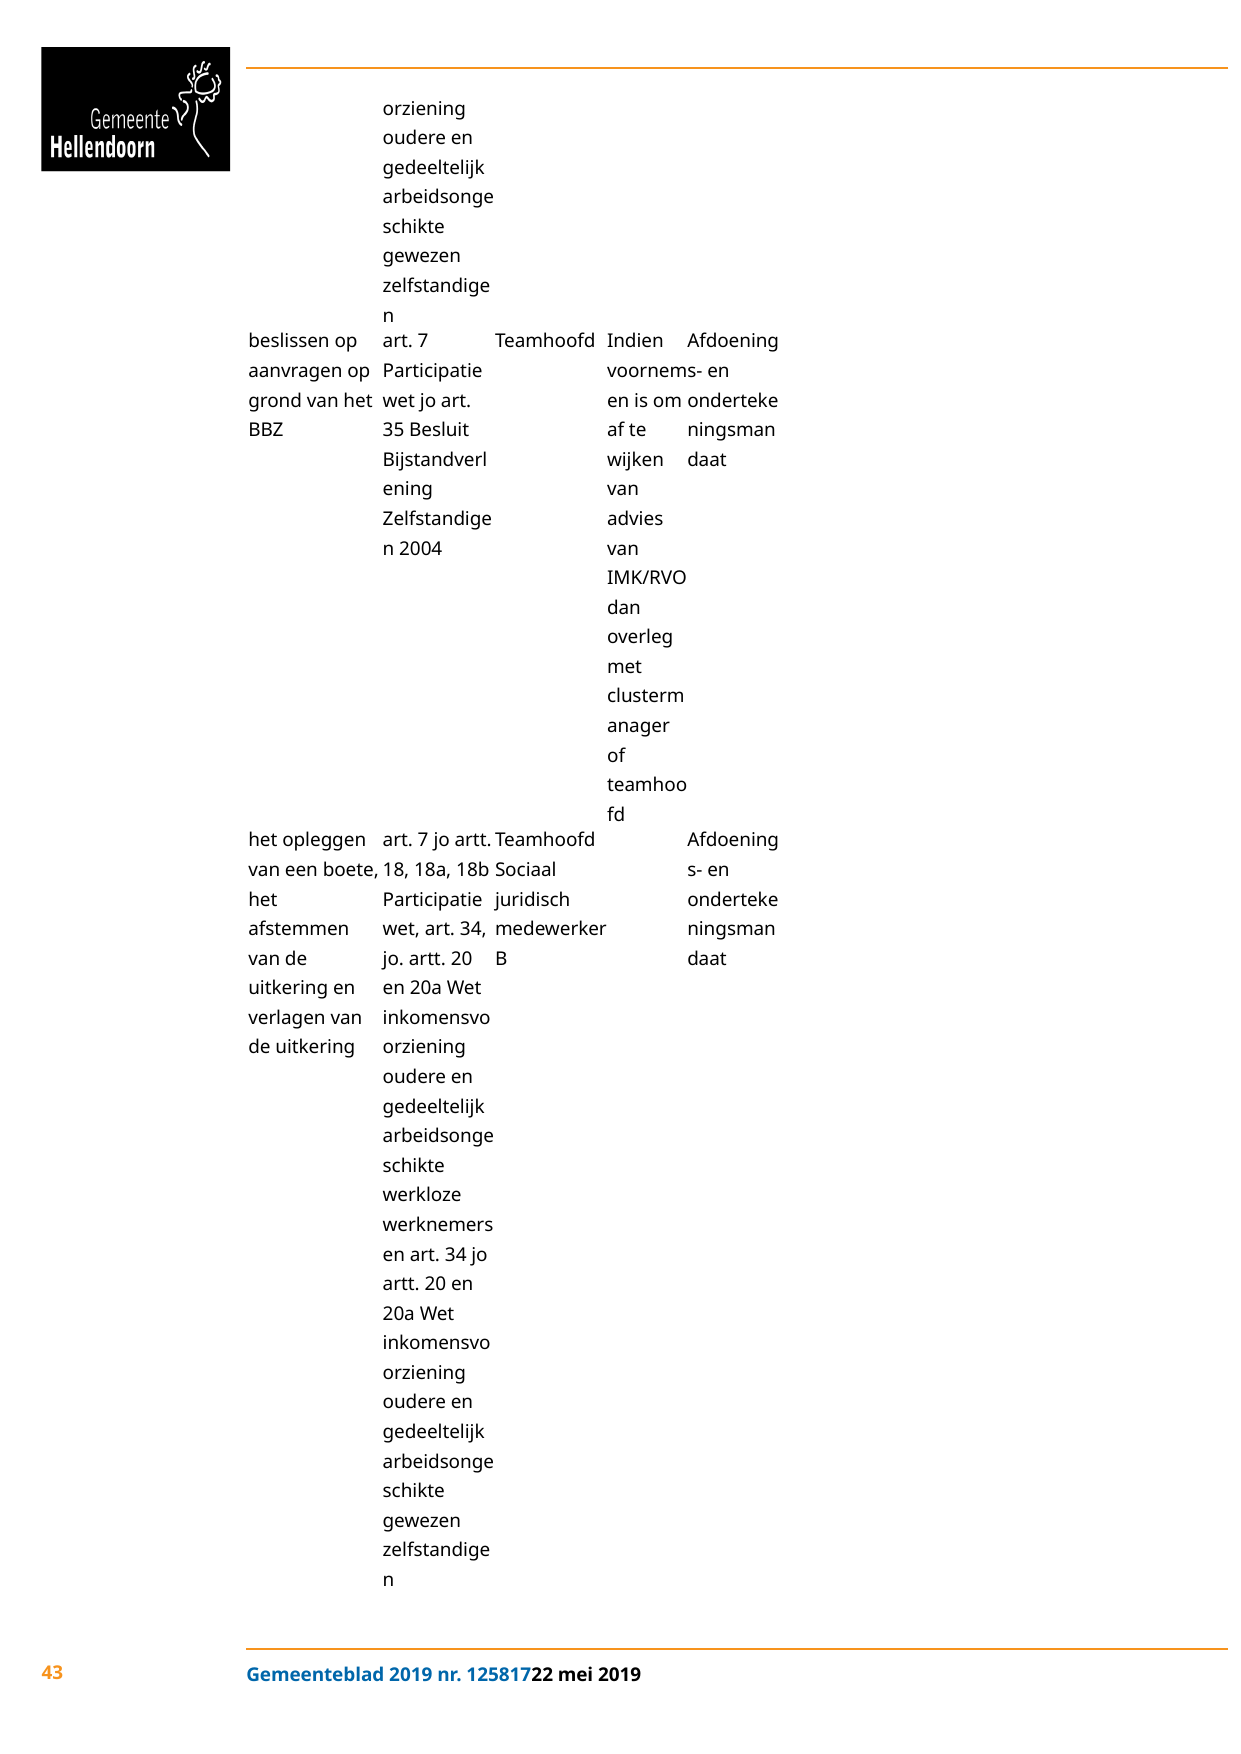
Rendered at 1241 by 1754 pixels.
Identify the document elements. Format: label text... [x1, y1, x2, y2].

table_cell het opleggen van een boete, het afstemmen van de uitkering en verlagen van de uitkering [248, 827, 382, 1592]
table_cell [607, 95, 687, 328]
table_cell Afdoenings- en ondertekeningsmandaat [687, 328, 783, 827]
table_cell [248, 95, 382, 328]
picture [41, 47, 231, 172]
table_cell orziening oudere en gedeeltelijk arbeidsongeschikte gewezen zelfstandigen [383, 95, 495, 328]
table_cell Teamhoofd Sociaal juridisch medewerker B [495, 827, 607, 1592]
table_cell art. 7 Participatiewet jo art. 35 Besluit Bijstandverlening Zelfstandigen 2004 [383, 328, 495, 827]
table_cell Teamhoofd [495, 328, 607, 827]
table_cell art. 7 jo artt. 18, 18a, 18b Participatiewet, art. 34, jo. artt. 20 en 20a Wet inkomensvoorziening oudere en gedeeltelijk arbeidsongeschikte werkloze werknemers en art. 34 jo artt. 20 en 20a Wet inkomensvoorziening oudere en gedeeltelijk arbeidsongeschikte gewezen zelfstandigen [383, 827, 495, 1592]
table_cell Afdoenings- en ondertekeningsmandaat [687, 827, 783, 1592]
table_cell beslissen op aanvragen op grond van het BBZ [248, 328, 382, 827]
table_cell [495, 95, 607, 328]
table_cell Indien voornemen is om af te wijken van advies van IMK/RVO dan overleg met clustermanager of teamhoofd [607, 328, 687, 827]
table_cell [607, 827, 687, 1592]
table_cell [687, 95, 783, 328]
